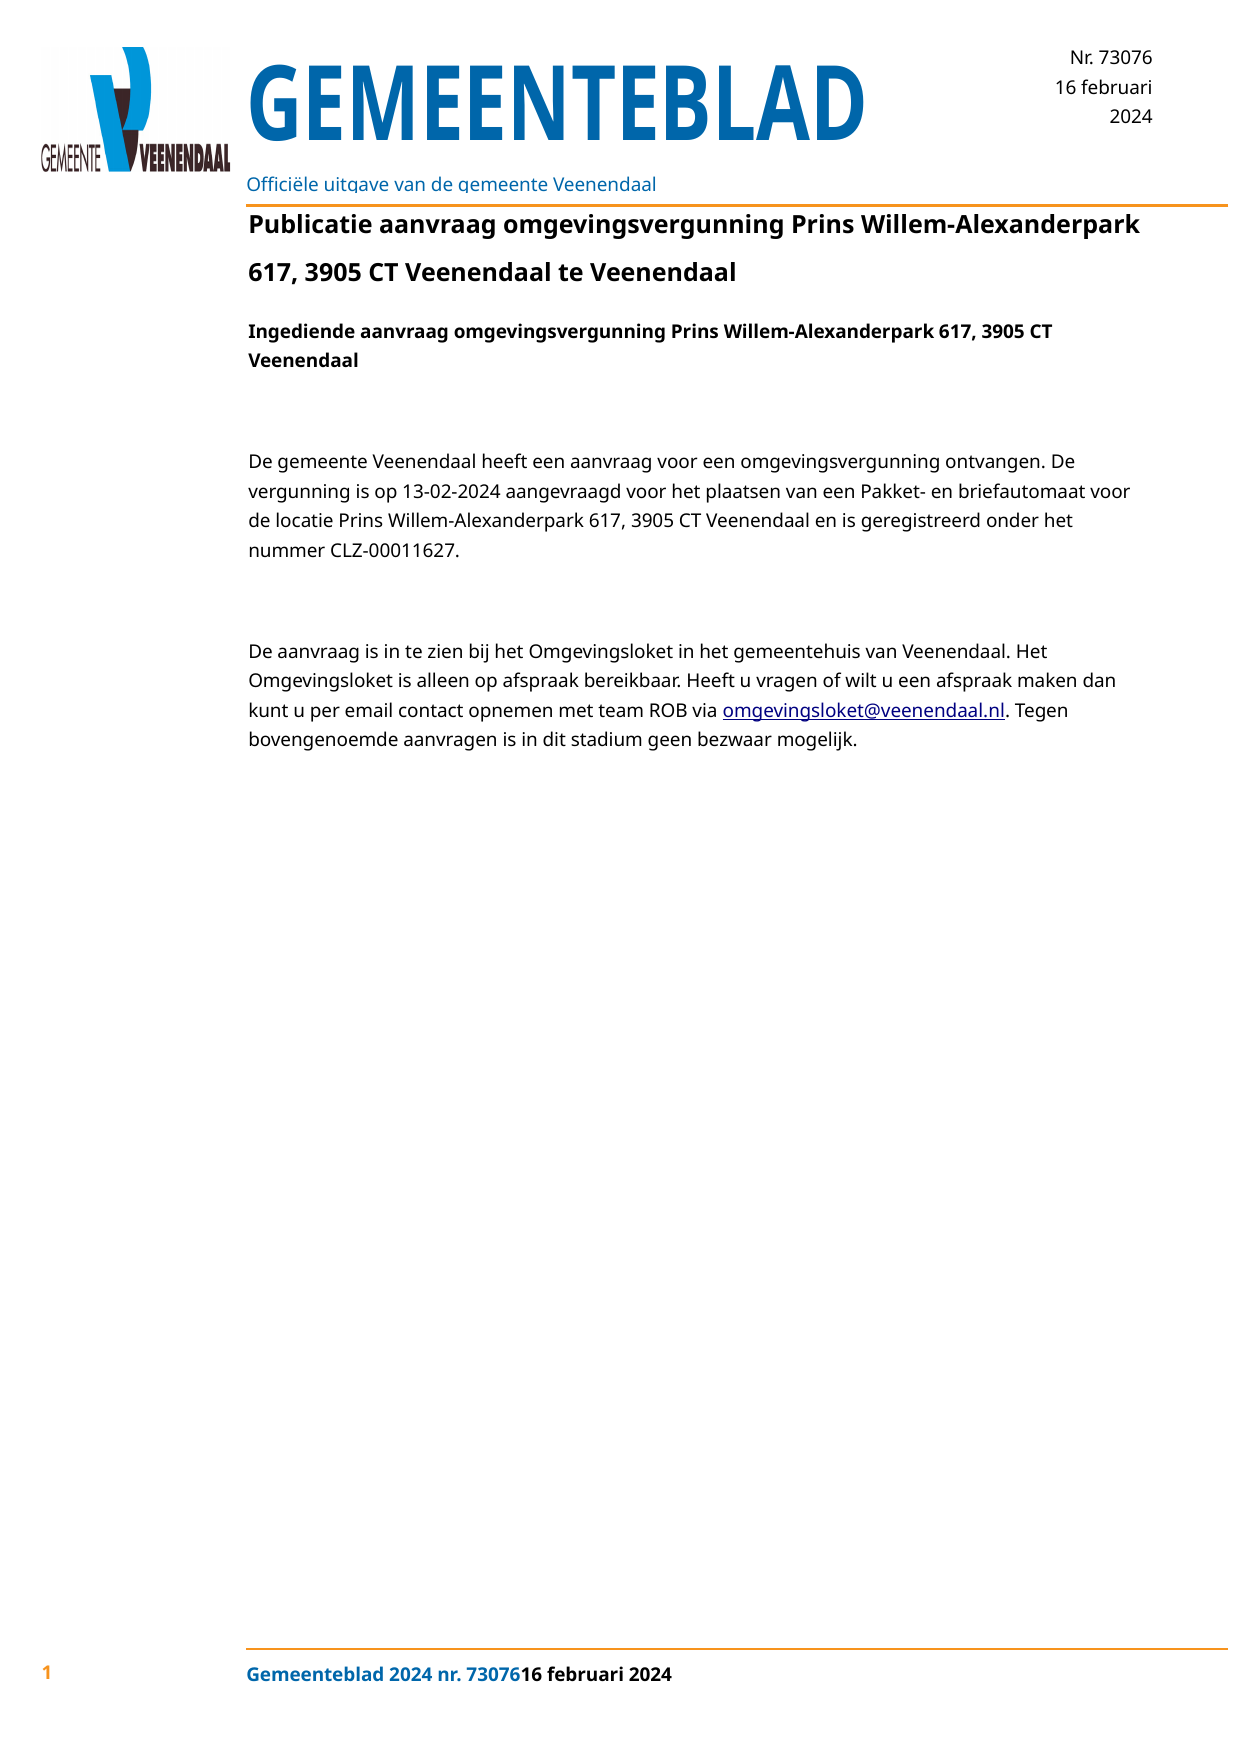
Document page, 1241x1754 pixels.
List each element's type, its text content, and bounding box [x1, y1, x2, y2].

text Ingediende aanvraag omgevingsvergunning Prins Willem-Alexanderpark 617, 3905 CT Veenendaal [248, 318, 1152, 373]
picture [41, 47, 130, 172]
text De gemeente Veenendaal heeft een aanvraag voor een omgevingsvergunning ontvangen. De vergunning is op 13-02-2024 aangevraagd voor het plaatsen van een Pakket- en briefautomaat voor de locatie Prins Willem-Alexanderpark 617, 3905 CT Veenendaal en is geregistreerd onder het nummer CLZ-00011627. [248, 448, 1152, 563]
text Publicatie aanvraag omgevingsvergunning Prins Willem-Alexanderpark 617, 3905 CT Veenendaal te Veenendaal [248, 207, 1152, 288]
picture [123, 47, 231, 172]
text De aanvraag is in te zien bij het Omgevingsloket in het gemeentehuis van Veenendaal. Het Omgevingsloket is alleen op afspraak bereikbaar. Heeft u vragen of wilt u een afspraak maken dan kunt u per email contact opnemen met team ROB via omgevingsloket@veenendaal.nl. Tegen bovengenoemde aanvragen is in dit stadium geen bezwaar mogelijk. [248, 638, 1152, 752]
